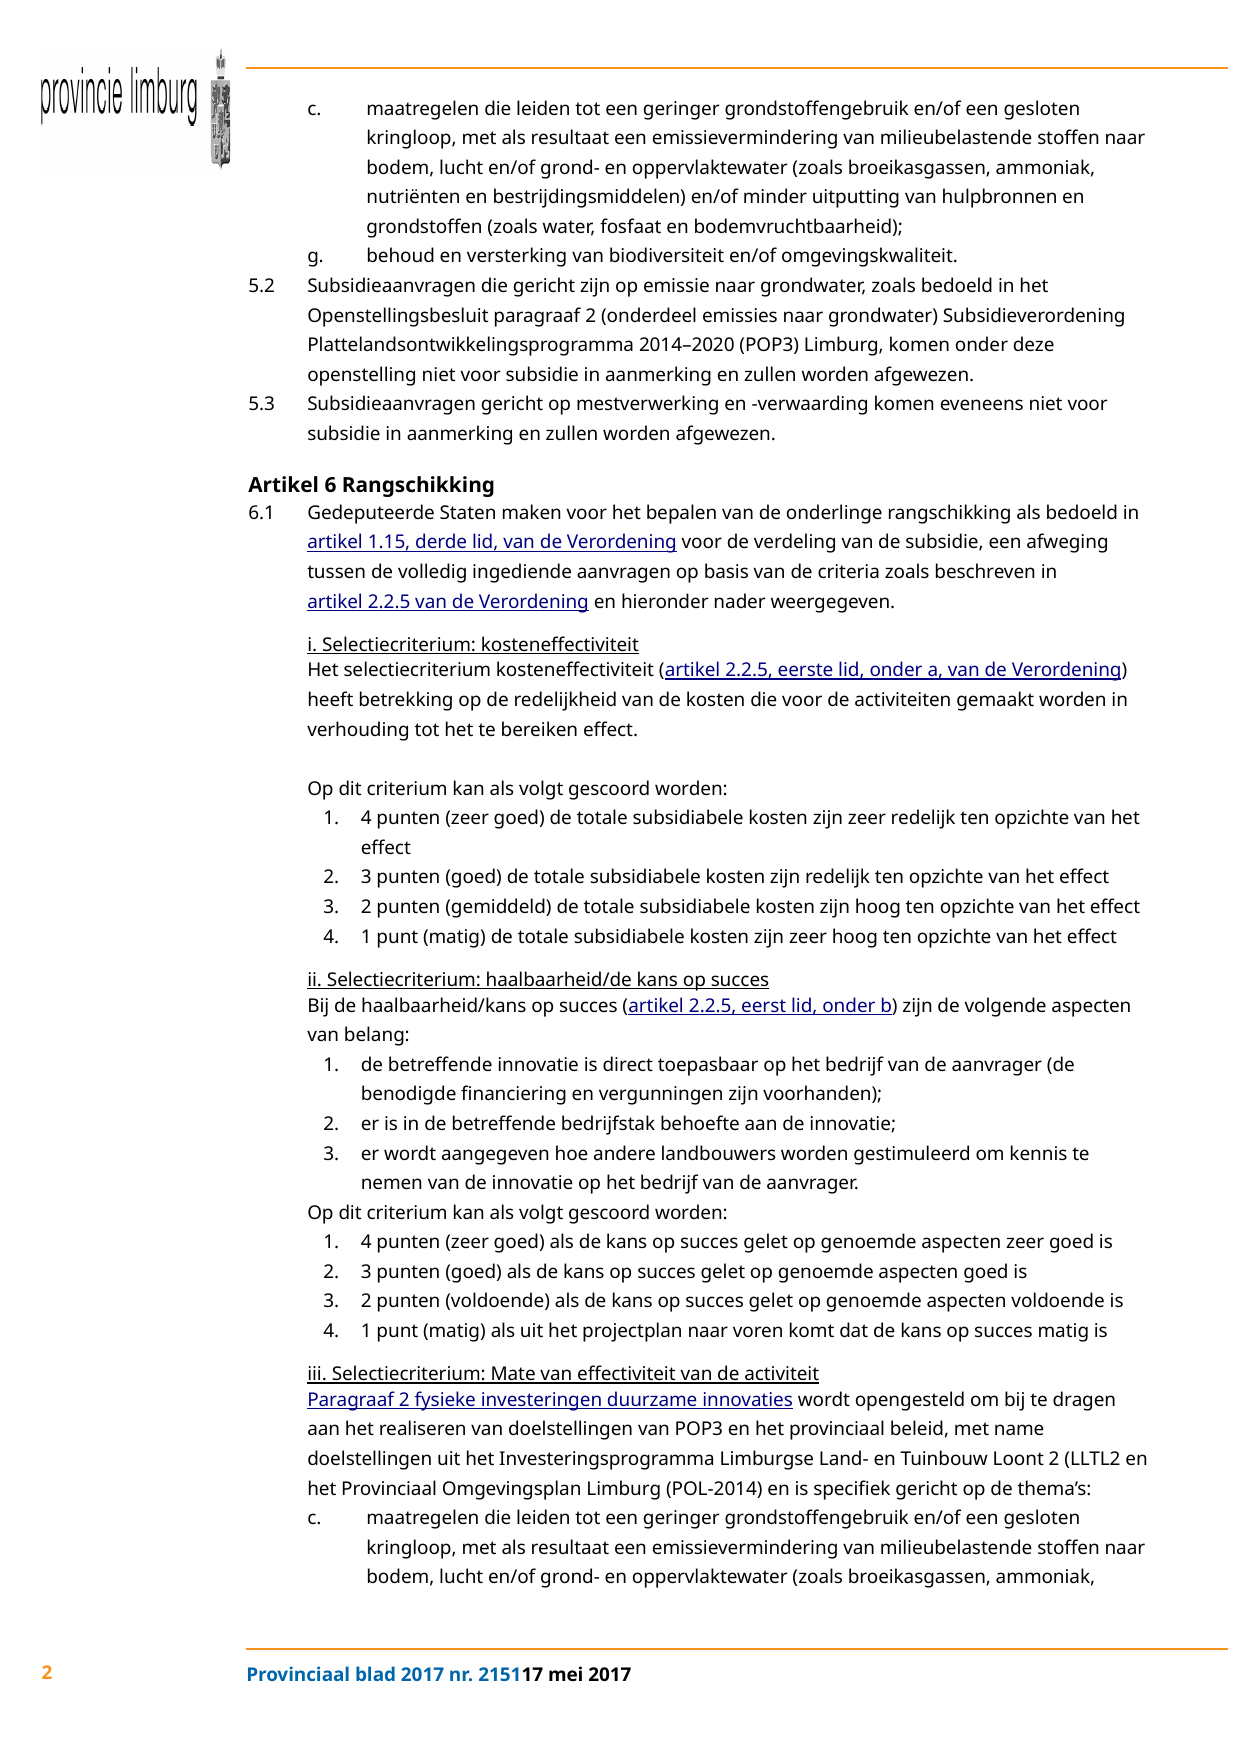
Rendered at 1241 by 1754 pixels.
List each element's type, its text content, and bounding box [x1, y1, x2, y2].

list Subsidieaanvragen gericht op mestverwerking en -verwaarding komen eveneens niet voor subsidie in aanmerking en zullen worden afgewezen. [248, 391, 1152, 446]
list 3 punten (goed) de totale subsidiabele kosten zijn redelijk ten opzichte van het effect [323, 864, 1152, 889]
list ii. Selectiecriterium: haalbaarheid/de kans op succes [248, 966, 1152, 992]
text Artikel 6 Rangschikking [248, 471, 1152, 499]
list 1 punt (matig) als uit het projectplan naar voren komt dat de kans op succes matig is [323, 1317, 1152, 1343]
list er is in de betreffende bedrijfstak behoefte aan de innovatie; [323, 1110, 1152, 1136]
list maatregelen die leiden tot een geringer grondstoffengebruik en/of een gesloten kringloop, met als resultaat een emissievermindering van milieubelastende stoffen naar bodem, lucht en/of grond- en oppervlaktewater (zoals broeikasgassen, ammoniak, nutriënten en bestrijdingsmiddelen) en/of minder uitputting van hulpbronnen en grondstoffen (zoals water, fosfaat en bodemvruchtbaarheid); [307, 95, 1152, 239]
list Subsidieaanvragen die gericht zijn op emissie naar grondwater, zoals bedoeld in het Openstellingsbesluit paragraaf 2 (onderdeel emissies naar grondwater) Subsidieverordening Plattelandsontwikkelingsprogramma 2014–2020 (POP3) Limburg, komen onder deze openstelling niet voor subsidie in aanmerking en zullen worden afgewezen. [248, 272, 1152, 387]
list behoud en versterking van biodiversiteit en/of omgevingskwaliteit. [307, 243, 1152, 268]
list 4 punten (zeer goed) als de kans op succes gelet op genoemde aspecten zeer goed is [323, 1228, 1152, 1254]
list Gedeputeerde Staten maken voor het bepalen van de onderlinge rangschikking als bedoeld in artikel 1.15, derde lid, van de Verordening voor de verdeling van de subsidie, een afweging tussen de volledig ingediende aanvragen op basis van de criteria zoals beschreven in artikel 2.2.5 van de Verordening en hieronder nader weergegeven. [248, 499, 1152, 613]
list 2 punten (voldoende) als de kans op succes gelet op genoemde aspecten voldoende is [323, 1288, 1152, 1313]
list Bij de haalbaarheid/kans op succes (artikel 2.2.5, eerst lid, onder b) zijn de volgende aspecten van belang: [248, 992, 1152, 1047]
list de betreffende innovatie is direct toepasbaar op het bedrijf van de aanvrager (de benodigde financiering en vergunningen zijn voorhanden); [323, 1051, 1152, 1106]
list 3 punten (goed) als de kans op succes gelet op genoemde aspecten goed is [323, 1258, 1152, 1284]
list 1 punt (matig) de totale subsidiabele kosten zijn zeer hoog ten opzichte van het effect [323, 923, 1152, 949]
list i. Selectiecriterium: kosteneffectiviteit [248, 631, 1152, 657]
list er wordt aangegeven hoe andere landbouwers worden gestimuleerd om kennis te nemen van de innovatie op het bedrijf van de aanvrager. [323, 1140, 1152, 1195]
list 4 punten (zeer goed) de totale subsidiabele kosten zijn zeer redelijk ten opzichte van het effect [323, 804, 1152, 860]
list 2 punten (gemiddeld) de totale subsidiabele kosten zijn hoog ten opzichte van het effect [323, 893, 1152, 919]
list Paragraaf 2 fysieke investeringen duurzame innovaties wordt opengesteld om bij te dragen aan het realiseren van doelstellingen van POP3 en het provinciaal beleid, met name doelstellingen uit het Investeringsprogramma Limburgse Land- en Tuinbouw Loont 2 (LLTL2 en het Provinciaal Omgevingsplan Limburg (POL-2014) en is specifiek gericht op de thema’s: [248, 1386, 1152, 1501]
list Op dit criterium kan als volgt gescoord worden: [248, 775, 1152, 801]
list iii. Selectiecriterium: Mate van effectiviteit van de activiteit [248, 1360, 1152, 1386]
picture [41, 47, 231, 172]
list Het selectiecriterium kosteneffectiviteit (artikel 2.2.5, eerste lid, onder a, van de Verordening) heeft betrekking op de redelijkheid van de kosten die voor de activiteiten gemaakt worden in verhouding tot het te bereiken effect. [248, 657, 1152, 742]
list Op dit criterium kan als volgt gescoord worden: [248, 1199, 1152, 1224]
list maatregelen die leiden tot een geringer grondstoffengebruik en/of een gesloten kringloop, met als resultaat een emissievermindering van milieubelastende stoffen naar bodem, lucht en/of grond- en oppervlaktewater (zoals broeikasgassen, ammoniak, [307, 1504, 1152, 1589]
